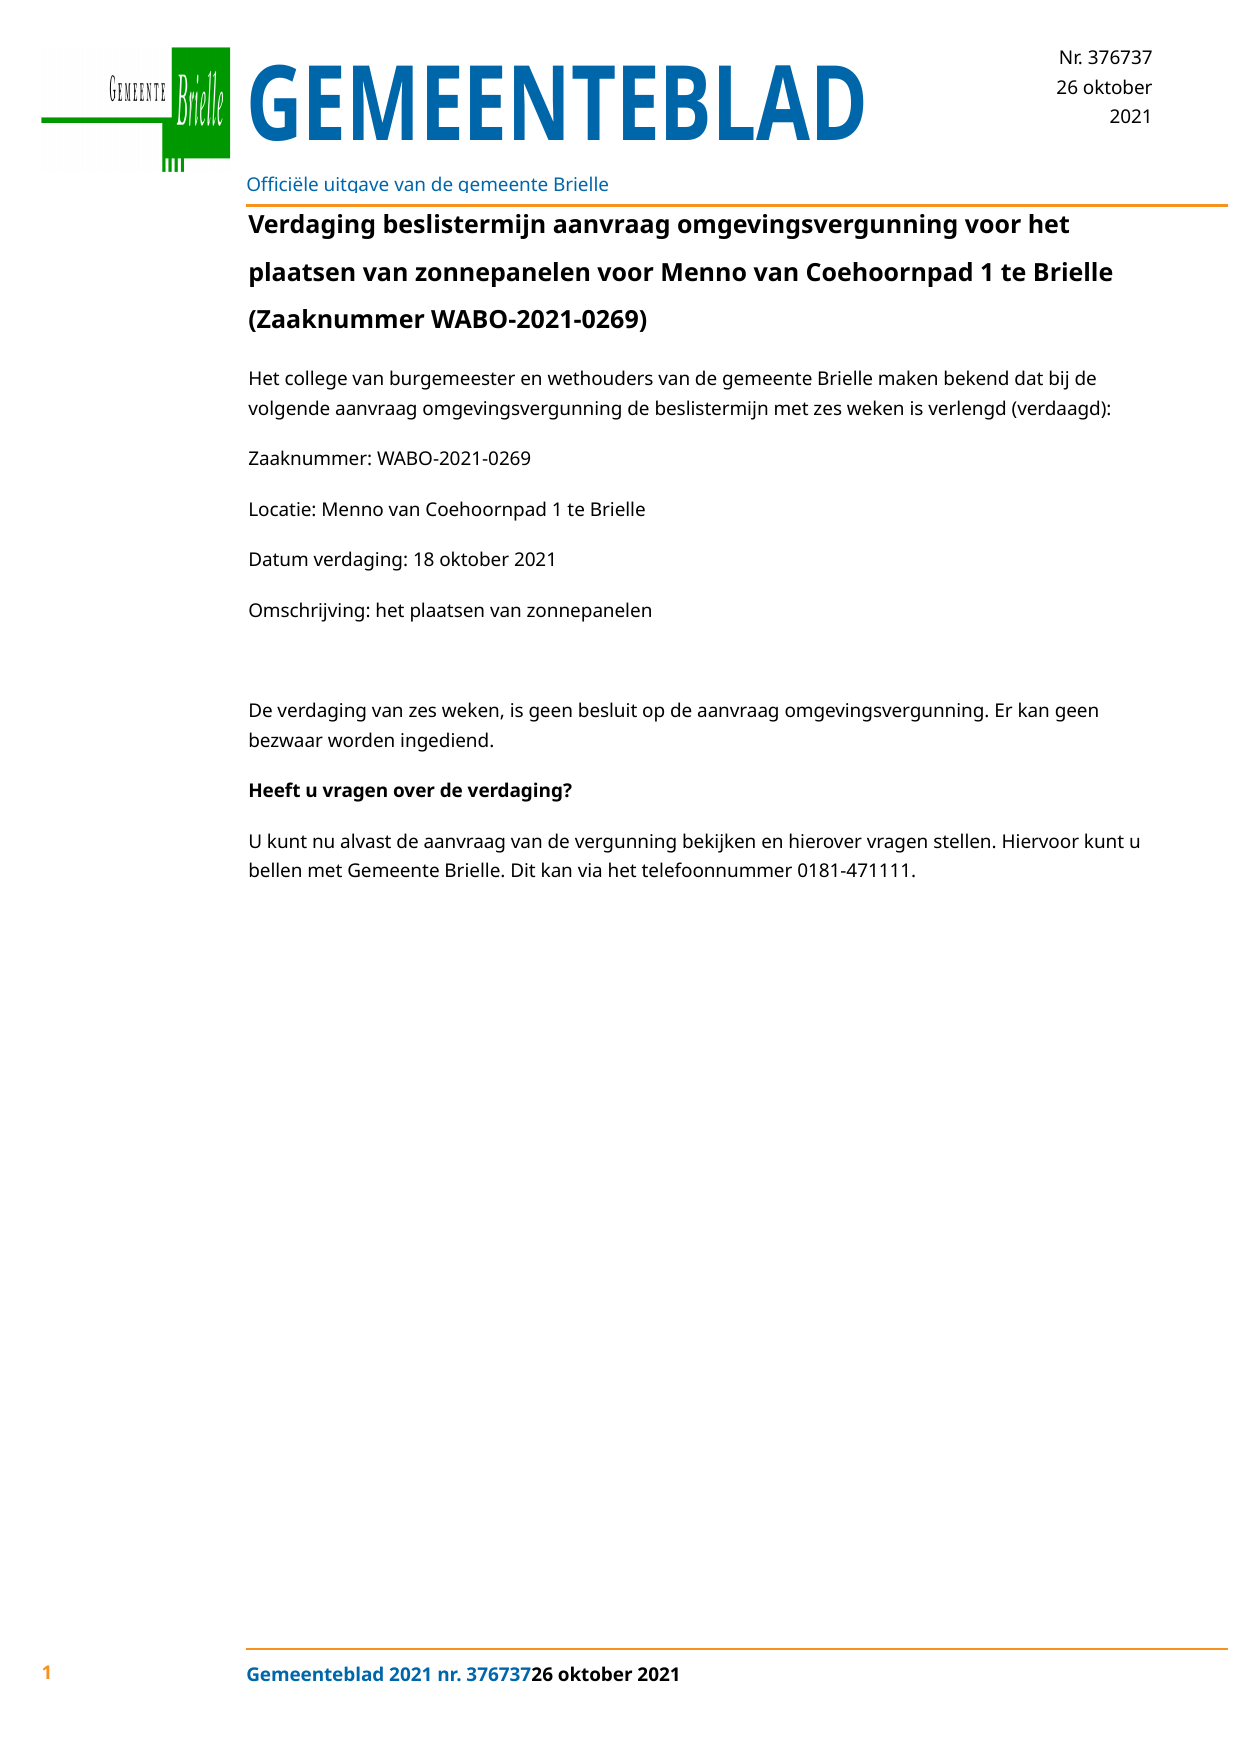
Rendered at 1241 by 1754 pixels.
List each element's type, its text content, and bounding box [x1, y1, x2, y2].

text Het college van burgemeester en wethouders van de gemeente Brielle maken bekend dat bij de volgende aanvraag omgevingsvergunning de beslistermijn met zes weken is verlengd (verdaagd): [248, 366, 1152, 421]
text De verdaging van zes weken, is geen besluit op de aanvraag omgevingsvergunning. Er kan geen bezwaar worden ingediend. [248, 698, 1152, 753]
picture [41, 47, 231, 172]
text Omschrijving: het plaatsen van zonnepanelen [248, 597, 1152, 622]
text U kunt nu alvast de aanvraag van de vergunning bekijken en hierover vragen stellen. Hiervoor kunt u bellen met Gemeente Brielle. Dit kan via het telefoonnummer 0181-471111. [248, 828, 1152, 883]
text Heeft u vragen over de verdaging? [248, 778, 1152, 803]
text Locatie: Menno van Coehoornpad 1 te Brielle [248, 496, 1152, 522]
text Zaaknummer: WABO-2021-0269 [248, 446, 1152, 471]
text Datum verdaging: 18 oktober 2021 [248, 546, 1152, 572]
text Verdaging beslistermijn aanvraag omgevingsvergunning voor het plaatsen van zonnepanelen voor Menno van Coehoornpad 1 te Brielle (Zaaknummer WABO-2021-0269) [248, 207, 1152, 336]
